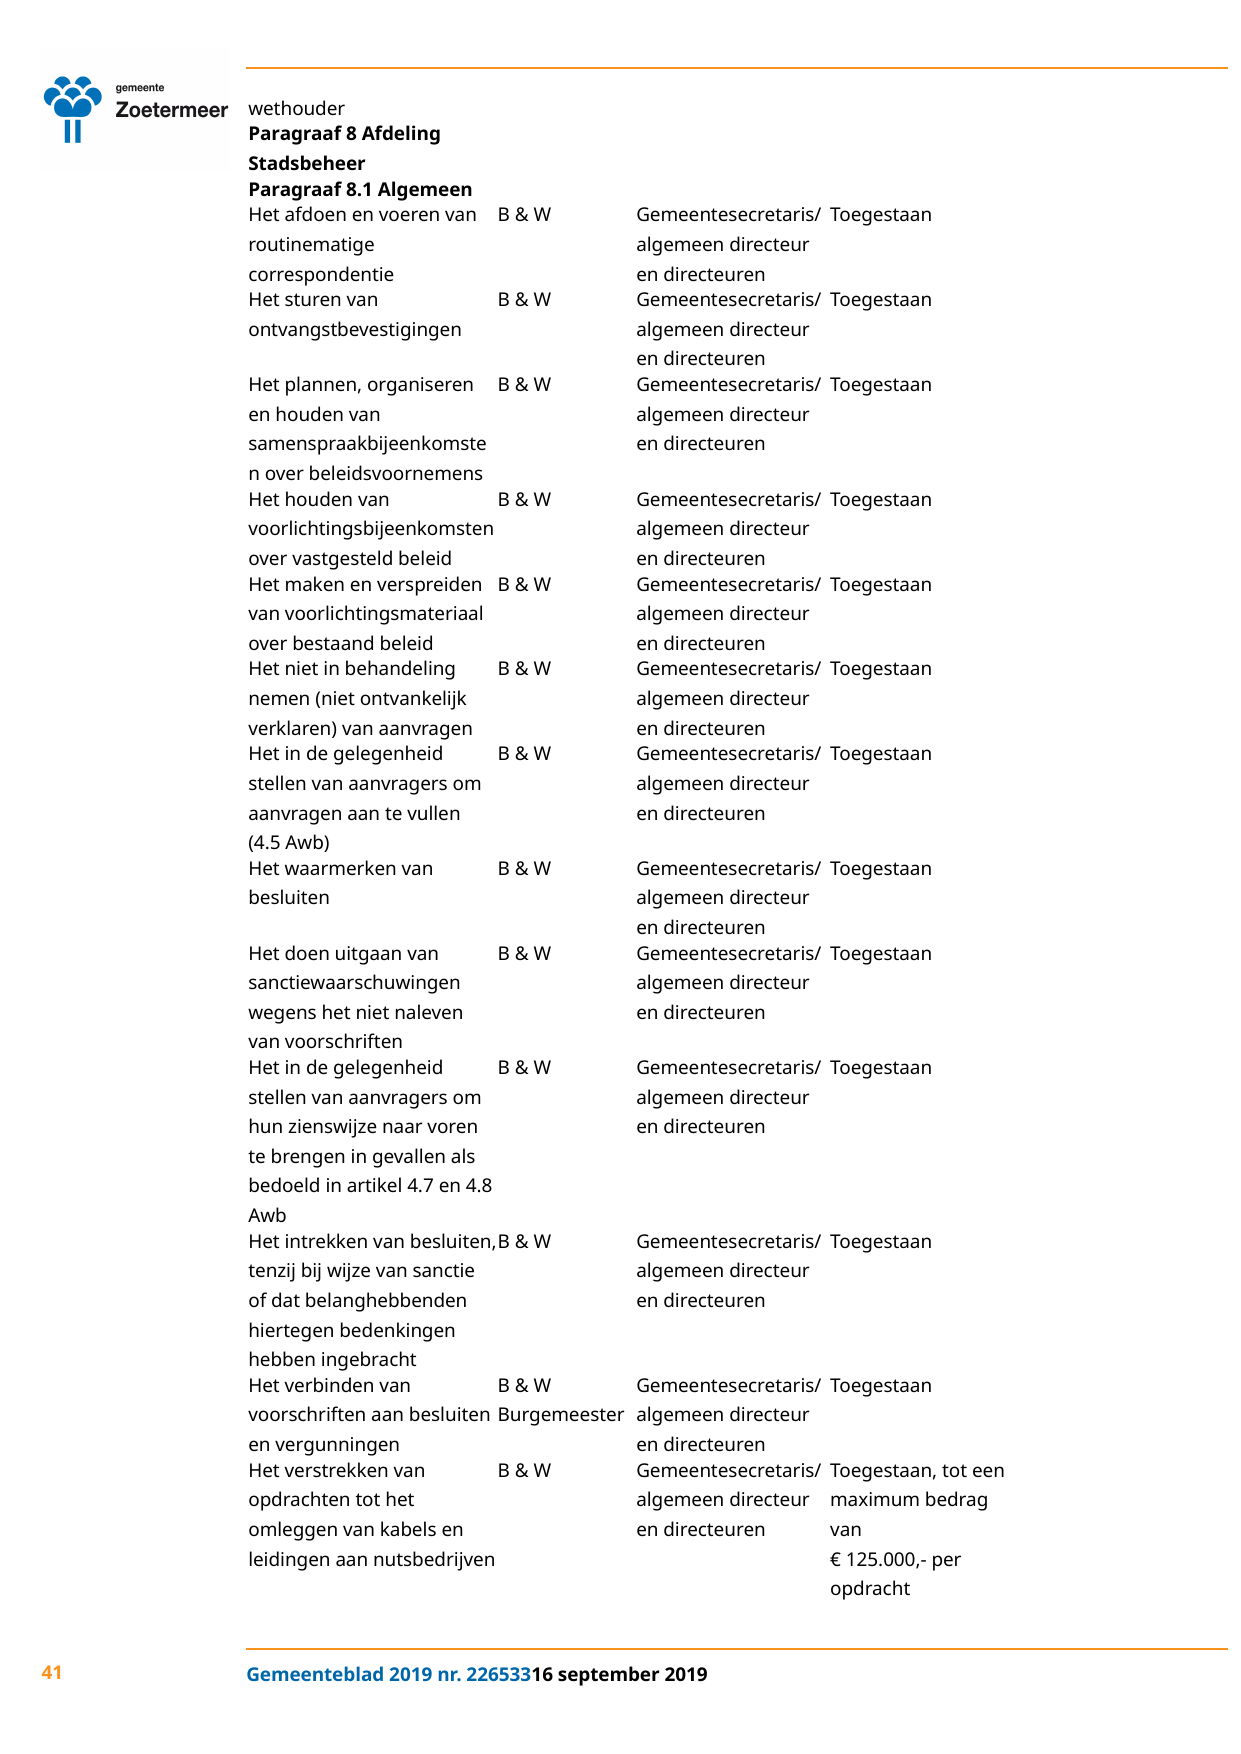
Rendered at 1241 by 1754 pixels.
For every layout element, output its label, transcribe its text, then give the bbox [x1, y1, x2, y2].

table_cell Toegestaan, tot een maximum bedrag van € 125.000,- per opdracht [830, 1457, 1024, 1601]
table_cell Het afdoen en voeren van routinematige correspondentie [248, 202, 497, 286]
table_cell B & W [498, 1228, 636, 1372]
table_cell B & W [498, 940, 636, 1054]
table_cell B & W [498, 202, 636, 286]
table_cell [830, 176, 1024, 202]
table_cell [636, 95, 830, 121]
table_cell Het maken en verspreiden van voorlichtingsmateriaal over bestaand beleid [248, 571, 497, 656]
table_cell Gemeentesecretaris/ algemeen directeur en directeuren [636, 741, 830, 855]
table_cell Gemeentesecretaris/ algemeen directeur en directeuren [636, 656, 830, 741]
table_cell [830, 121, 1024, 176]
table_cell Het in de gelegenheid stellen van aanvragers om aanvragen aan te vullen (4.5 Awb) [248, 741, 497, 855]
table_cell Het in de gelegenheid stellen van aanvragers om hun zienswijze naar voren te brengen in gevallen als bedoeld in artikel 4.7 en 4.8 Awb [248, 1054, 497, 1228]
table_cell Toegestaan [830, 1054, 1024, 1228]
table_cell [498, 176, 636, 202]
table_cell Gemeentesecretaris/ algemeen directeur en directeuren [636, 571, 830, 656]
table_cell wethouder [248, 95, 497, 121]
table_cell Toegestaan [830, 371, 1024, 486]
table_cell Het sturen van ontvangstbevestigingen [248, 286, 497, 371]
table_cell Toegestaan [830, 656, 1024, 741]
table_cell Toegestaan [830, 571, 1024, 656]
table_cell Het intrekken van besluiten, tenzij bij wijze van sanctie of dat belanghebbenden hiertegen bedenkingen hebben ingebracht [248, 1228, 497, 1372]
table_cell [636, 176, 830, 202]
table_cell B & W Burgemeester [498, 1372, 636, 1457]
table_cell Het verbinden van voorschriften aan besluiten en vergunningen [248, 1372, 497, 1457]
table_cell [498, 121, 636, 176]
table_cell B & W [498, 855, 636, 940]
table_cell Gemeentesecretaris/ algemeen directeur en directeuren [636, 855, 830, 940]
table_cell Het niet in behandeling nemen (niet ontvankelijk verklaren) van aanvragen [248, 656, 497, 741]
table_cell Paragraaf 8.1 Algemeen [248, 176, 497, 202]
table_cell Het waarmerken van besluiten [248, 855, 497, 940]
table_cell B & W [498, 571, 636, 656]
table_cell Toegestaan [830, 741, 1024, 855]
table_cell Gemeentesecretaris/ algemeen directeur en directeuren [636, 1457, 830, 1601]
table_cell Toegestaan [830, 1372, 1024, 1457]
table_cell Gemeentesecretaris/ algemeen directeur en directeuren [636, 1372, 830, 1457]
table_cell Het doen uitgaan van sanctiewaarschuwingen wegens het niet naleven van voorschriften [248, 940, 497, 1054]
table_cell Toegestaan [830, 855, 1024, 940]
table_cell B & W [498, 741, 636, 855]
table_cell B & W [498, 1054, 636, 1228]
table_cell [830, 95, 1024, 121]
table_cell Toegestaan [830, 286, 1024, 371]
table_cell [636, 121, 830, 176]
table_cell Gemeentesecretaris/ algemeen directeur en directeuren [636, 286, 830, 371]
table_cell B & W [498, 286, 636, 371]
table_cell Gemeentesecretaris/ algemeen directeur en directeuren [636, 371, 830, 486]
table_cell B & W [498, 371, 636, 486]
table_cell Gemeentesecretaris/ algemeen directeur en directeuren [636, 202, 830, 286]
table_cell [498, 95, 636, 121]
table_cell Het houden van voorlichtingsbijeenkomsten over vastgesteld beleid [248, 486, 497, 571]
table_cell Gemeentesecretaris/ algemeen directeur en directeuren [636, 940, 830, 1054]
table_cell Toegestaan [830, 940, 1024, 1054]
picture [41, 47, 231, 172]
table_cell Gemeentesecretaris/ algemeen directeur en directeuren [636, 1054, 830, 1228]
table_cell B & W [498, 656, 636, 741]
table_cell Gemeentesecretaris/ algemeen directeur en directeuren [636, 1228, 830, 1372]
table_cell Gemeentesecretaris/ algemeen directeur en directeuren [636, 486, 830, 571]
table_cell Paragraaf 8 Afdeling Stadsbeheer [248, 121, 497, 176]
table_cell Het plannen, organiseren en houden van samenspraakbijeenkomsten over beleidsvoornemens [248, 371, 497, 486]
table_cell Toegestaan [830, 486, 1024, 571]
table_cell Toegestaan [830, 202, 1024, 286]
table_cell B & W [498, 1457, 636, 1601]
table_cell Het verstrekken van opdrachten tot het omleggen van kabels en leidingen aan nutsbedrijven [248, 1457, 497, 1601]
table_cell Toegestaan [830, 1228, 1024, 1372]
table_cell B & W [498, 486, 636, 571]
